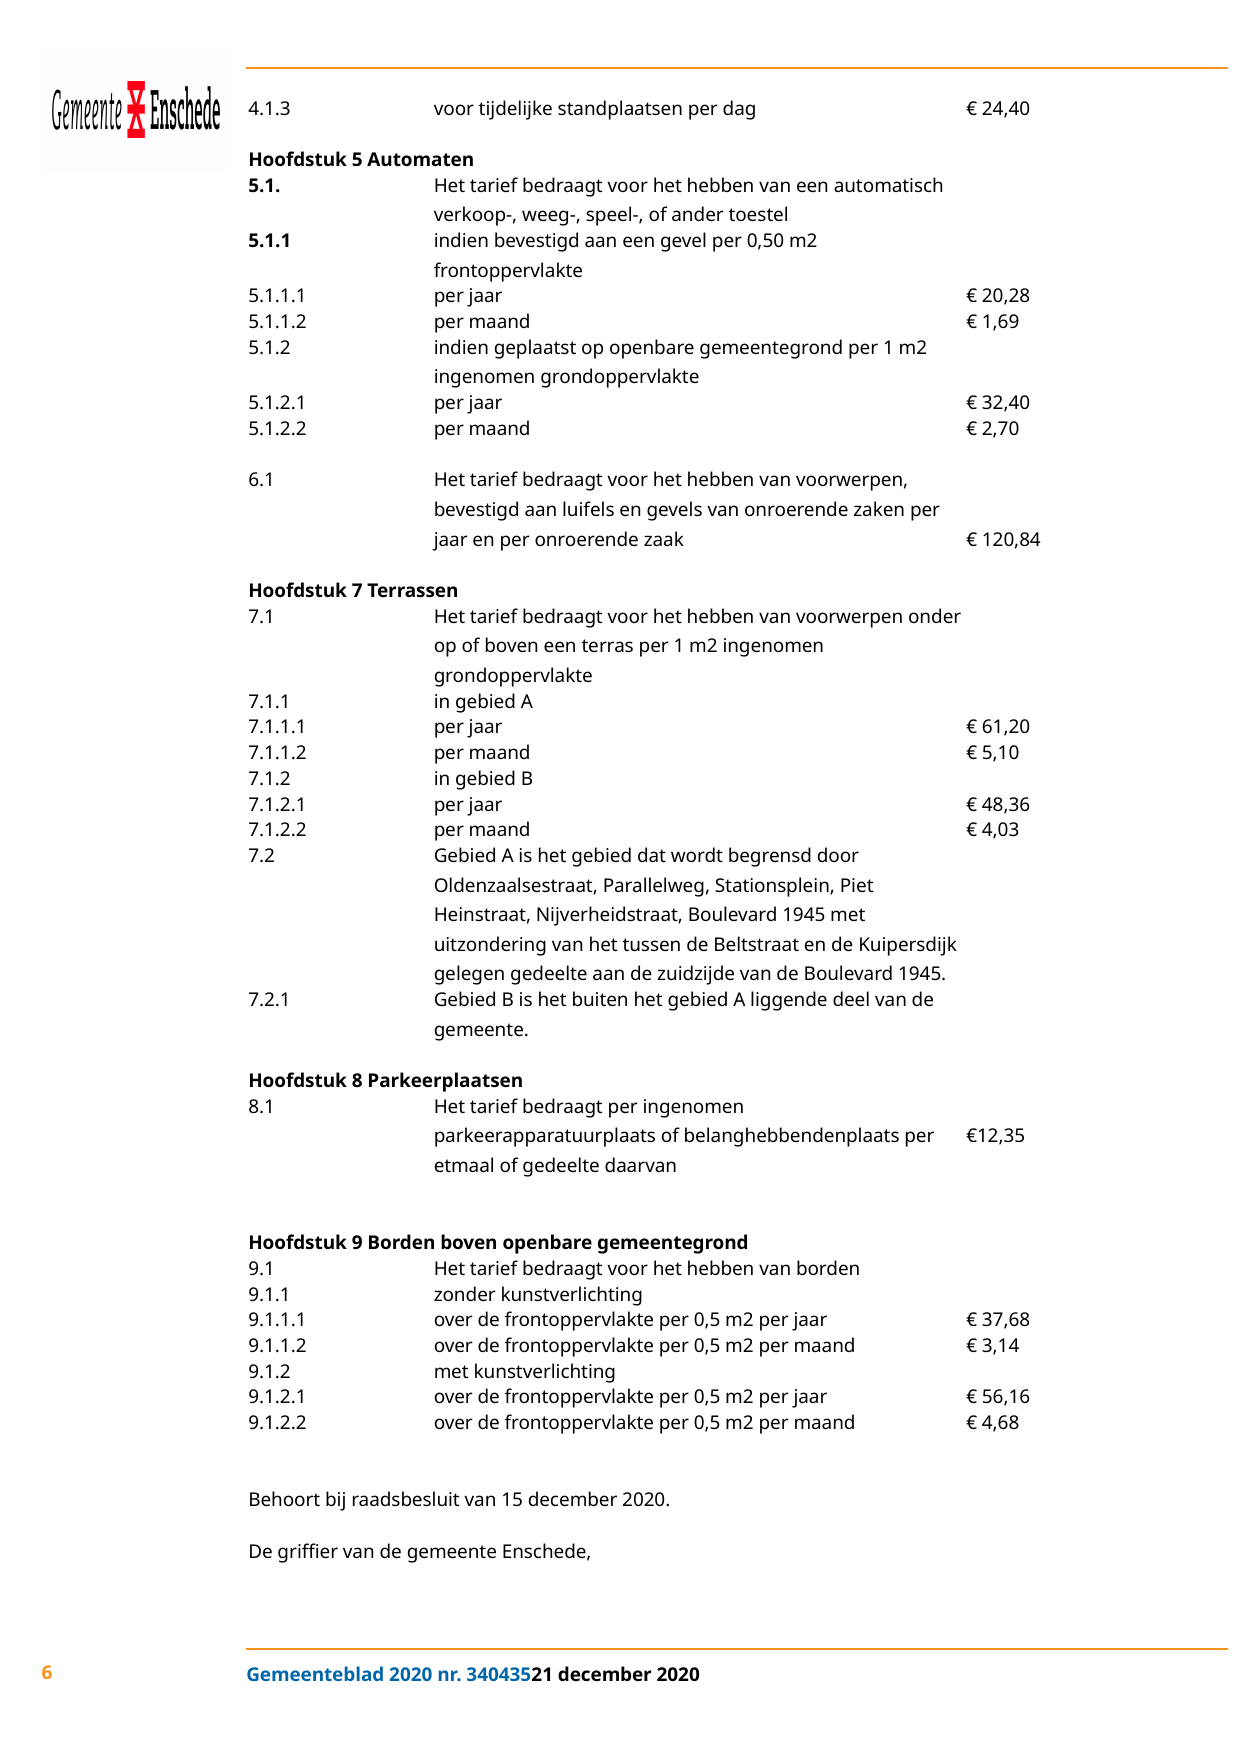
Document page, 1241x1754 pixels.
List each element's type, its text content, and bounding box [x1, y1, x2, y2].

table_cell € 4,03 [966, 816, 1152, 842]
table_cell [966, 146, 1152, 172]
table_cell 9.1 [248, 1255, 433, 1281]
table_cell € 20,28 [966, 283, 1152, 308]
table_cell € 5,10 [966, 739, 1152, 765]
table_cell over de frontoppervlakte per 0,5 m2 per maand [434, 1332, 966, 1358]
table_cell [966, 121, 1152, 146]
table_cell € 37,68 [966, 1307, 1152, 1332]
table_cell 5.1.1.2 [248, 308, 433, 334]
table_cell [434, 1461, 966, 1487]
table_cell 7.2 [248, 842, 433, 986]
table_cell [966, 1358, 1152, 1384]
table_cell 5.1.2 [248, 334, 433, 389]
table_cell [966, 1461, 1152, 1487]
table_cell Het tarief bedraagt voor het hebben van borden [434, 1255, 966, 1281]
table_cell [966, 1538, 1152, 1564]
table_cell € 1,69 [966, 308, 1152, 334]
table_cell indien bevestigd aan een gevel per 0,50 m2 frontoppervlakte [434, 227, 966, 283]
table_cell De griffier van de gemeente Enschede, [248, 1538, 966, 1564]
table_cell [966, 334, 1152, 389]
table_cell 9.1.1 [248, 1281, 433, 1307]
table_cell voor tijdelijke standplaatsen per dag [434, 95, 966, 121]
table_cell [434, 551, 966, 577]
table_cell [248, 1435, 433, 1461]
table_cell [248, 1178, 433, 1204]
table_cell 4.1.3 [248, 95, 433, 121]
table_cell 7.2.1 [248, 986, 433, 1042]
table_cell € 3,14 [966, 1332, 1152, 1358]
table_cell 9.1.1.1 [248, 1307, 433, 1332]
table_cell [966, 441, 1152, 467]
table_cell Het tarief bedraagt voor het hebben van een automatisch verkoop-, weeg-, speel-, of ander toestel [434, 172, 966, 227]
table_cell 5.1.1.1 [248, 283, 433, 308]
table_cell [966, 986, 1152, 1042]
table_cell [966, 603, 1152, 688]
table_cell 5.1.1 [248, 227, 433, 283]
table_cell 7.1.2.2 [248, 816, 433, 842]
table_cell indien geplaatst op openbare gemeentegrond per 1 m2 ingenomen grondoppervlakte [434, 334, 966, 389]
table_cell 7.1.1.2 [248, 739, 433, 765]
table_cell 7.1.2 [248, 765, 433, 791]
table_cell Het tarief bedraagt per ingenomen parkeerapparatuurplaats of belanghebbendenplaats per etmaal of gedeelte daarvan [434, 1093, 966, 1178]
table_cell € 120,84 [966, 467, 1152, 551]
table_cell [966, 1435, 1152, 1461]
table_cell per maand [434, 415, 966, 441]
table_cell Het tarief bedraagt voor het hebben van voorwerpen onder op of boven een terras per 1 m2 ingenomen grondoppervlakte [434, 603, 966, 688]
table_cell [966, 1204, 1152, 1229]
table_cell 9.1.2.2 [248, 1410, 433, 1435]
table_cell over de frontoppervlakte per 0,5 m2 per maand [434, 1410, 966, 1435]
table_cell € 32,40 [966, 389, 1152, 415]
table_cell [434, 441, 966, 467]
table_cell 6.1 [248, 467, 433, 551]
table_cell € 2,70 [966, 415, 1152, 441]
table_cell [966, 1042, 1152, 1067]
table_cell per maand [434, 739, 966, 765]
table_cell [966, 551, 1152, 577]
table_cell € 48,36 [966, 791, 1152, 816]
table_cell [966, 1513, 1152, 1538]
table_cell [966, 1067, 1152, 1093]
table_cell € 56,16 [966, 1384, 1152, 1409]
table_cell [966, 227, 1152, 283]
table_cell [966, 172, 1152, 227]
table_cell over de frontoppervlakte per 0,5 m2 per jaar [434, 1307, 966, 1332]
table_cell Hoofdstuk 9 Borden boven openbare gemeentegrond [248, 1229, 966, 1255]
table_cell zonder kunstverlichting [434, 1281, 966, 1307]
table_cell 9.1.1.2 [248, 1332, 433, 1358]
table_cell Hoofdstuk 7 Terrassen [248, 577, 966, 603]
table_cell [434, 1042, 966, 1067]
table_cell [248, 1461, 433, 1487]
table_cell in gebied A [434, 688, 966, 713]
table_cell [966, 1487, 1152, 1512]
table_cell per jaar [434, 389, 966, 415]
table_cell Hoofdstuk 8 Parkeerplaatsen [248, 1067, 966, 1093]
table_cell per maand [434, 308, 966, 334]
table_cell per jaar [434, 791, 966, 816]
table_cell [248, 1513, 433, 1538]
table_cell [434, 1435, 966, 1461]
table_cell [248, 441, 433, 467]
table_cell per maand [434, 816, 966, 842]
table_cell Hoofdstuk 5 Automaten [248, 146, 966, 172]
table_cell [966, 1255, 1152, 1281]
table_cell [966, 1178, 1152, 1204]
table_cell [434, 1204, 966, 1229]
table_cell 7.1.2.1 [248, 791, 433, 816]
table_cell [966, 1281, 1152, 1307]
table_cell 7.1 [248, 603, 433, 688]
table_cell €12,35 [966, 1093, 1152, 1178]
table_cell met kunstverlichting [434, 1358, 966, 1384]
table_cell [248, 1204, 433, 1229]
table_cell over de frontoppervlakte per 0,5 m2 per jaar [434, 1384, 966, 1409]
table_cell Gebied B is het buiten het gebied A liggende deel van de gemeente. [434, 986, 966, 1042]
table_cell € 61,20 [966, 714, 1152, 739]
table_cell Het tarief bedraagt voor het hebben van voorwerpen, bevestigd aan luifels en gevels van onroerende zaken per jaar en per onroerende zaak [434, 467, 966, 551]
table_cell [248, 121, 433, 146]
picture [41, 47, 231, 172]
table_cell 9.1.2.1 [248, 1384, 433, 1409]
table_cell in gebied B [434, 765, 966, 791]
table_cell Behoort bij raadsbesluit van 15 december 2020. [248, 1487, 966, 1512]
table_cell [966, 842, 1152, 986]
table_cell [434, 1513, 966, 1538]
table_cell [248, 1042, 433, 1067]
table_cell 5.1.2.1 [248, 389, 433, 415]
table_cell 8.1 [248, 1093, 433, 1178]
table_cell [434, 1178, 966, 1204]
table_cell [434, 121, 966, 146]
table_cell 7.1.1 [248, 688, 433, 713]
table_cell per jaar [434, 714, 966, 739]
table_cell 7.1.1.1 [248, 714, 433, 739]
table_cell [966, 688, 1152, 713]
table_cell [966, 577, 1152, 603]
table_cell [966, 1229, 1152, 1255]
table_cell 9.1.2 [248, 1358, 433, 1384]
table_cell per jaar [434, 283, 966, 308]
table_cell [966, 765, 1152, 791]
table_cell Gebied A is het gebied dat wordt begrensd door Oldenzaalsestraat, Parallelweg, Stationsplein, Piet Heinstraat, Nijverheidstraat, Boulevard 1945 met uitzondering van het tussen de Beltstraat en de Kuipersdijk gelegen gedeelte aan de zuidzijde van de Boulevard 1945. [434, 842, 966, 986]
table_cell 5.1.2.2 [248, 415, 433, 441]
table_cell 5.1. [248, 172, 433, 227]
table_cell € 4,68 [966, 1410, 1152, 1435]
table_cell € 24,40 [966, 95, 1152, 121]
table_cell [248, 551, 433, 577]
